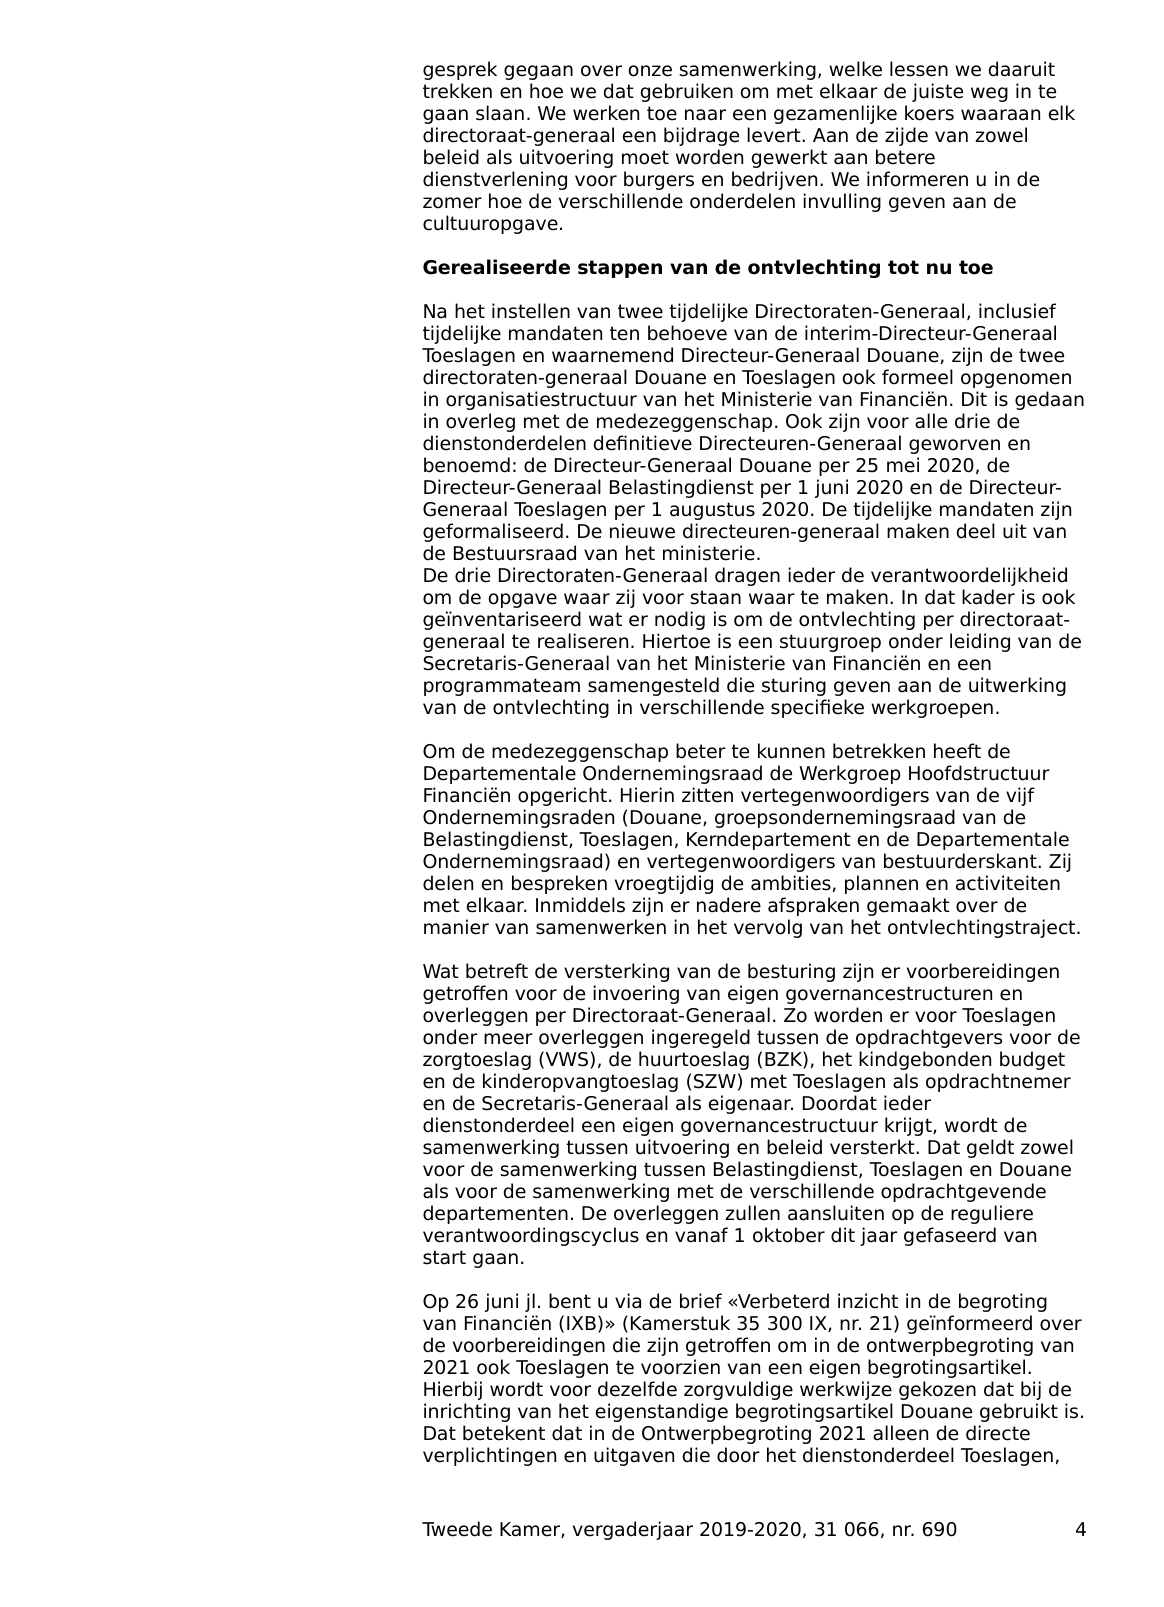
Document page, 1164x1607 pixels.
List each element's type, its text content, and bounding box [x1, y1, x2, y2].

subtitle Gerealiseerde stappen van de ontvlechting tot nu toe [422, 257, 1087, 279]
text De drie Directoraten-Generaal dragen ieder de verantwoordelijkheid om de opgave waar zij voor staan waar te maken. In dat kader is ook geïnventariseerd wat er nodig is om de ontvlechting per directoraat-generaal te realiseren. Hiertoe is een stuurgroep onder leiding van de Secretaris-Generaal van het Ministerie van Financiën en een programmateam samengesteld die sturing geven aan de uitwerking van de ontvlechting in verschillende specifieke werkgroepen. [422, 565, 1087, 719]
text gesprek gegaan over onze samenwerking, welke lessen we daaruit trekken en hoe we dat gebruiken om met elkaar de juiste weg in te gaan slaan. We werken toe naar een gezamenlijke koers waaraan elk directoraat-generaal een bijdrage levert. Aan de zijde van zowel beleid als uitvoering moet worden gewerkt aan betere dienstverlening voor burgers en bedrijven. We informeren u in de zomer hoe de verschillende onderdelen invulling geven aan de cultuuropgave. [422, 59, 1087, 235]
text Op 26 juni jl. bent u via de brief «Verbeterd inzicht in de begroting van Financiën (IXB)» (Kamerstuk 35 300 IX, nr. 21) geïnformeerd over de voorbereidingen die zijn getroffen om in de ontwerpbegroting van 2021 ook Toeslagen te voorzien van een eigen begrotingsartikel. Hierbij wordt voor dezelfde zorgvuldige werkwijze gekozen dat bij de inrichting van het eigenstandige begrotingsartikel Douane gebruikt is. Dat betekent dat in de Ontwerpbegroting 2021 alleen de directe verplichtingen en uitgaven die door het dienstonderdeel Toeslagen, [422, 1291, 1087, 1467]
text Wat betreft de versterking van de besturing zijn er voorbereidingen getroffen voor de invoering van eigen governancestructuren en overleggen per Directoraat-Generaal. Zo worden er voor Toeslagen onder meer overleggen ingeregeld tussen de opdrachtgevers voor de zorgtoeslag (VWS), de huurtoeslag (BZK), het kindgebonden budget en de kinderopvangtoeslag (SZW) met Toeslagen als opdrachtnemer en de Secretaris-Generaal als eigenaar. Doordat ieder dienstonderdeel een eigen governancestructuur krijgt, wordt de samenwerking tussen uitvoering en beleid versterkt. Dat geldt zowel voor de samenwerking tussen Belastingdienst, Toeslagen en Douane als voor de samenwerking met de verschillende opdrachtgevende departementen. De overleggen zullen aansluiten op de reguliere verantwoordingscyclus en vanaf 1 oktober dit jaar gefaseerd van start gaan. [422, 961, 1087, 1269]
text Na het instellen van twee tijdelijke Directoraten-Generaal, inclusief tijdelijke mandaten ten behoeve van de interim-Directeur-Generaal Toeslagen en waarnemend Directeur-Generaal Douane, zijn de twee directoraten-generaal Douane en Toeslagen ook formeel opgenomen in organisatiestructuur van het Ministerie van Financiën. Dit is gedaan in overleg met de medezeggenschap. Ook zijn voor alle drie de dienstonderdelen definitieve Directeuren-Generaal geworven en benoemd: de Directeur-Generaal Douane per 25 mei 2020, de Directeur-Generaal Belastingdienst per 1 juni 2020 en de Directeur-Generaal Toeslagen per 1 augustus 2020. De tijdelijke mandaten zijn geformaliseerd. De nieuwe directeuren-generaal maken deel uit van de Bestuursraad van het ministerie. [422, 301, 1087, 565]
text Om de medezeggenschap beter te kunnen betrekken heeft de Departementale Ondernemingsraad de Werkgroep Hoofdstructuur Financiën opgericht. Hierin zitten vertegenwoordigers van de vijf Ondernemingsraden (Douane, groepsondernemingsraad van de Belastingdienst, Toeslagen, Kerndepartement en de Departementale Ondernemingsraad) en vertegenwoordigers van bestuurderskant. Zij delen en bespreken vroegtijdig de ambities, plannen en activiteiten met elkaar. Inmiddels zijn er nadere afspraken gemaakt over de manier van samenwerken in het vervolg van het ontvlechtingstraject. [422, 741, 1087, 939]
